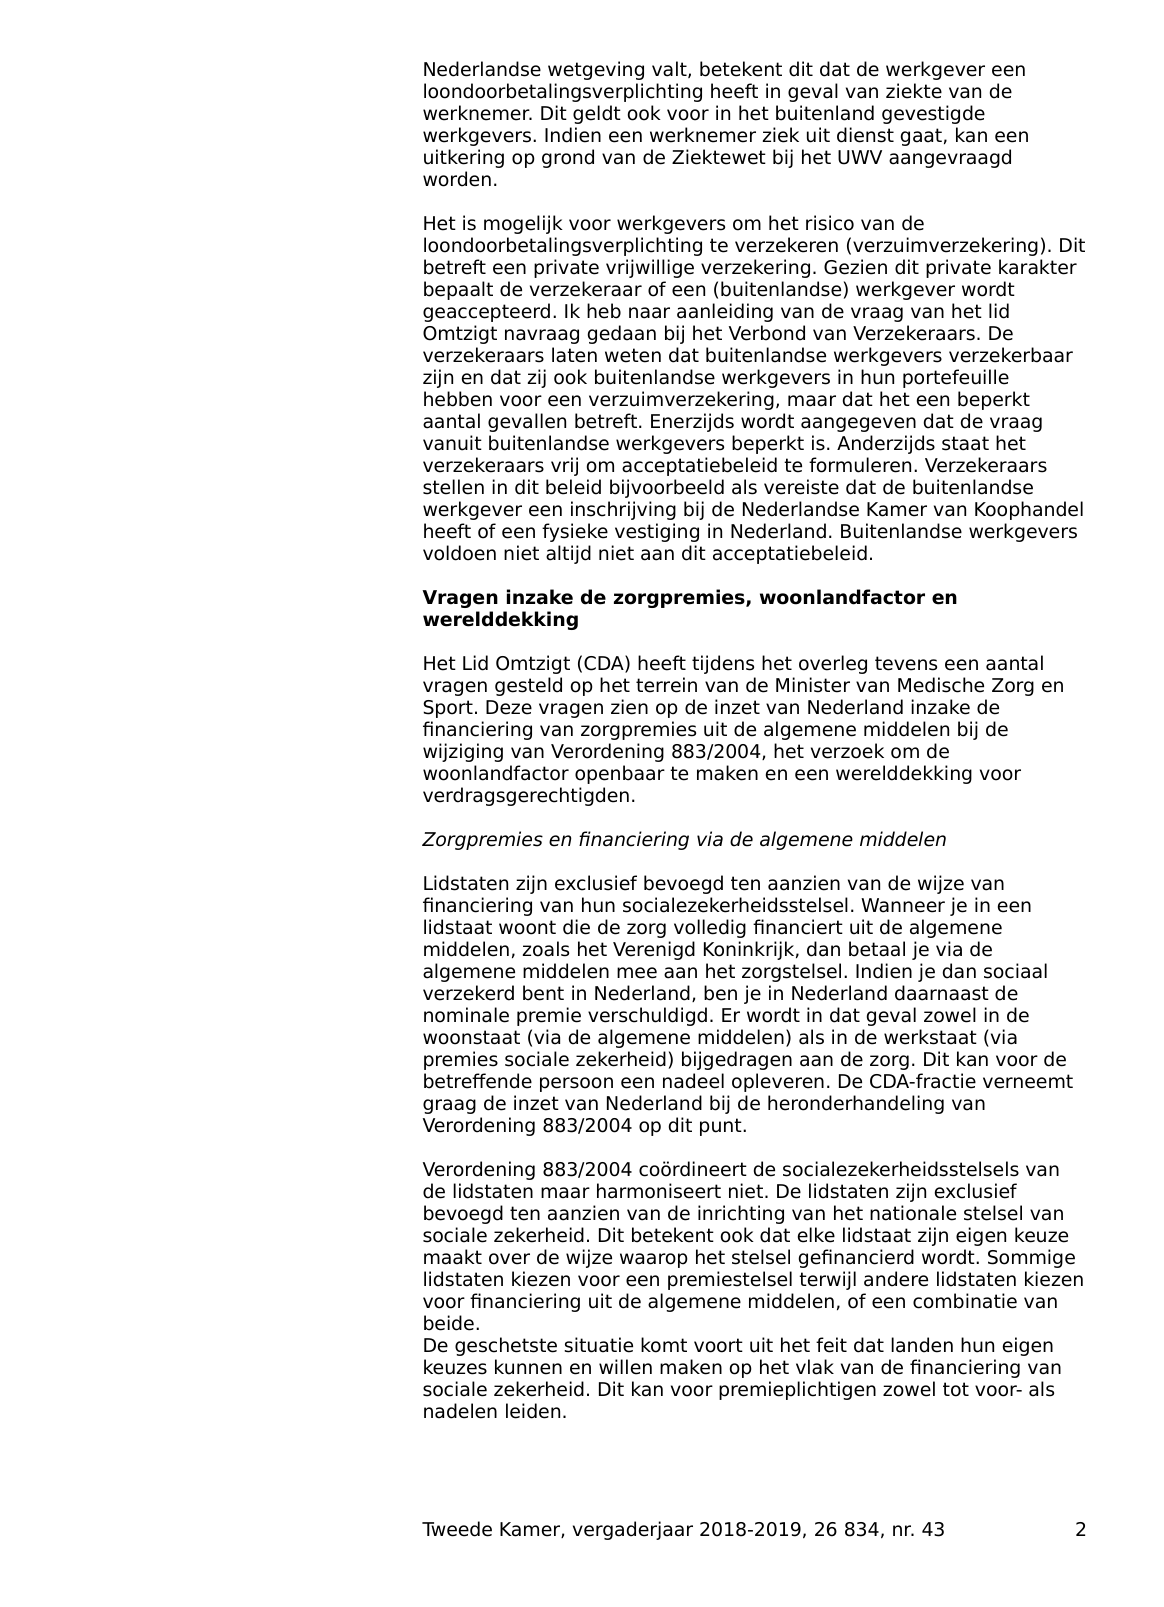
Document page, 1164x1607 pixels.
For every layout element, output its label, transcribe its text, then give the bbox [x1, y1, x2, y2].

text Verordening 883/2004 coördineert de socialezekerheidsstelsels van de lidstaten maar harmoniseert niet. De lidstaten zijn exclusief bevoegd ten aanzien van de inrichting van het nationale stelsel van sociale zekerheid. Dit betekent ook dat elke lidstaat zijn eigen keuze maakt over de wijze waarop het stelsel gefinancierd wordt. Sommige lidstaten kiezen voor een premiestelsel terwijl andere lidstaten kiezen voor financiering uit de algemene middelen, of een combinatie van beide. [422, 1159, 1087, 1335]
subtitle Vragen inzake de zorgpremies, woonlandfactor en werelddekking [422, 587, 1087, 631]
text Het is mogelijk voor werkgevers om het risico van de loondoorbetalingsverplichting te verzekeren (verzuimverzekering). Dit betreft een private vrijwillige verzekering. Gezien dit private karakter bepaalt de verzekeraar of een (buitenlandse) werkgever wordt geaccepteerd. Ik heb naar aanleiding van de vraag van het lid Omtzigt navraag gedaan bij het Verbond van Verzekeraars. De verzekeraars laten weten dat buitenlandse werkgevers verzekerbaar zijn en dat zij ook buitenlandse werkgevers in hun portefeuille hebben voor een verzuimverzekering, maar dat het een beperkt aantal gevallen betreft. Enerzijds wordt aangegeven dat de vraag vanuit buitenlandse werkgevers beperkt is. Anderzijds staat het verzekeraars vrij om acceptatiebeleid te formuleren. Verzekeraars stellen in dit beleid bijvoorbeeld als vereiste dat de buitenlandse werkgever een inschrijving bij de Nederlandse Kamer van Koophandel heeft of een fysieke vestiging in Nederland. Buitenlandse werkgevers voldoen niet altijd niet aan dit acceptatiebeleid. [422, 213, 1087, 565]
text Het Lid Omtzigt (CDA) heeft tijdens het overleg tevens een aantal vragen gesteld op het terrein van de Minister van Medische Zorg en Sport. Deze vragen zien op de inzet van Nederland inzake de financiering van zorgpremies uit de algemene middelen bij de wijziging van Verordening 883/2004, het verzoek om de woonlandfactor openbaar te maken en een werelddekking voor verdragsgerechtigden. [422, 653, 1087, 807]
text Lidstaten zijn exclusief bevoegd ten aanzien van de wijze van financiering van hun socialezekerheidsstelsel. Wanneer je in een lidstaat woont die de zorg volledig financiert uit de algemene middelen, zoals het Verenigd Koninkrijk, dan betaal je via de algemene middelen mee aan het zorgstelsel. Indien je dan sociaal verzekerd bent in Nederland, ben je in Nederland daarnaast de nominale premie verschuldigd. Er wordt in dat geval zowel in de woonstaat (via de algemene middelen) als in de werkstaat (via premies sociale zekerheid) bijgedragen aan de zorg. Dit kan voor de betreffende persoon een nadeel opleveren. De CDA-fractie verneemt graag de inzet van Nederland bij de heronderhandeling van Verordening 883/2004 op dit punt. [422, 873, 1087, 1137]
text De geschetste situatie komt voort uit het feit dat landen hun eigen keuzes kunnen en willen maken op het vlak van de financiering van sociale zekerheid. Dit kan voor premieplichtigen zowel tot voor- als nadelen leiden. [422, 1335, 1087, 1423]
text Nederlandse wetgeving valt, betekent dit dat de werkgever een loondoorbetalingsverplichting heeft in geval van ziekte van de werknemer. Dit geldt ook voor in het buitenland gevestigde werkgevers. Indien een werknemer ziek uit dienst gaat, kan een uitkering op grond van de Ziektewet bij het UWV aangevraagd worden. [422, 59, 1087, 191]
subtitle Zorgpremies en financiering via de algemene middelen [422, 829, 1087, 851]
